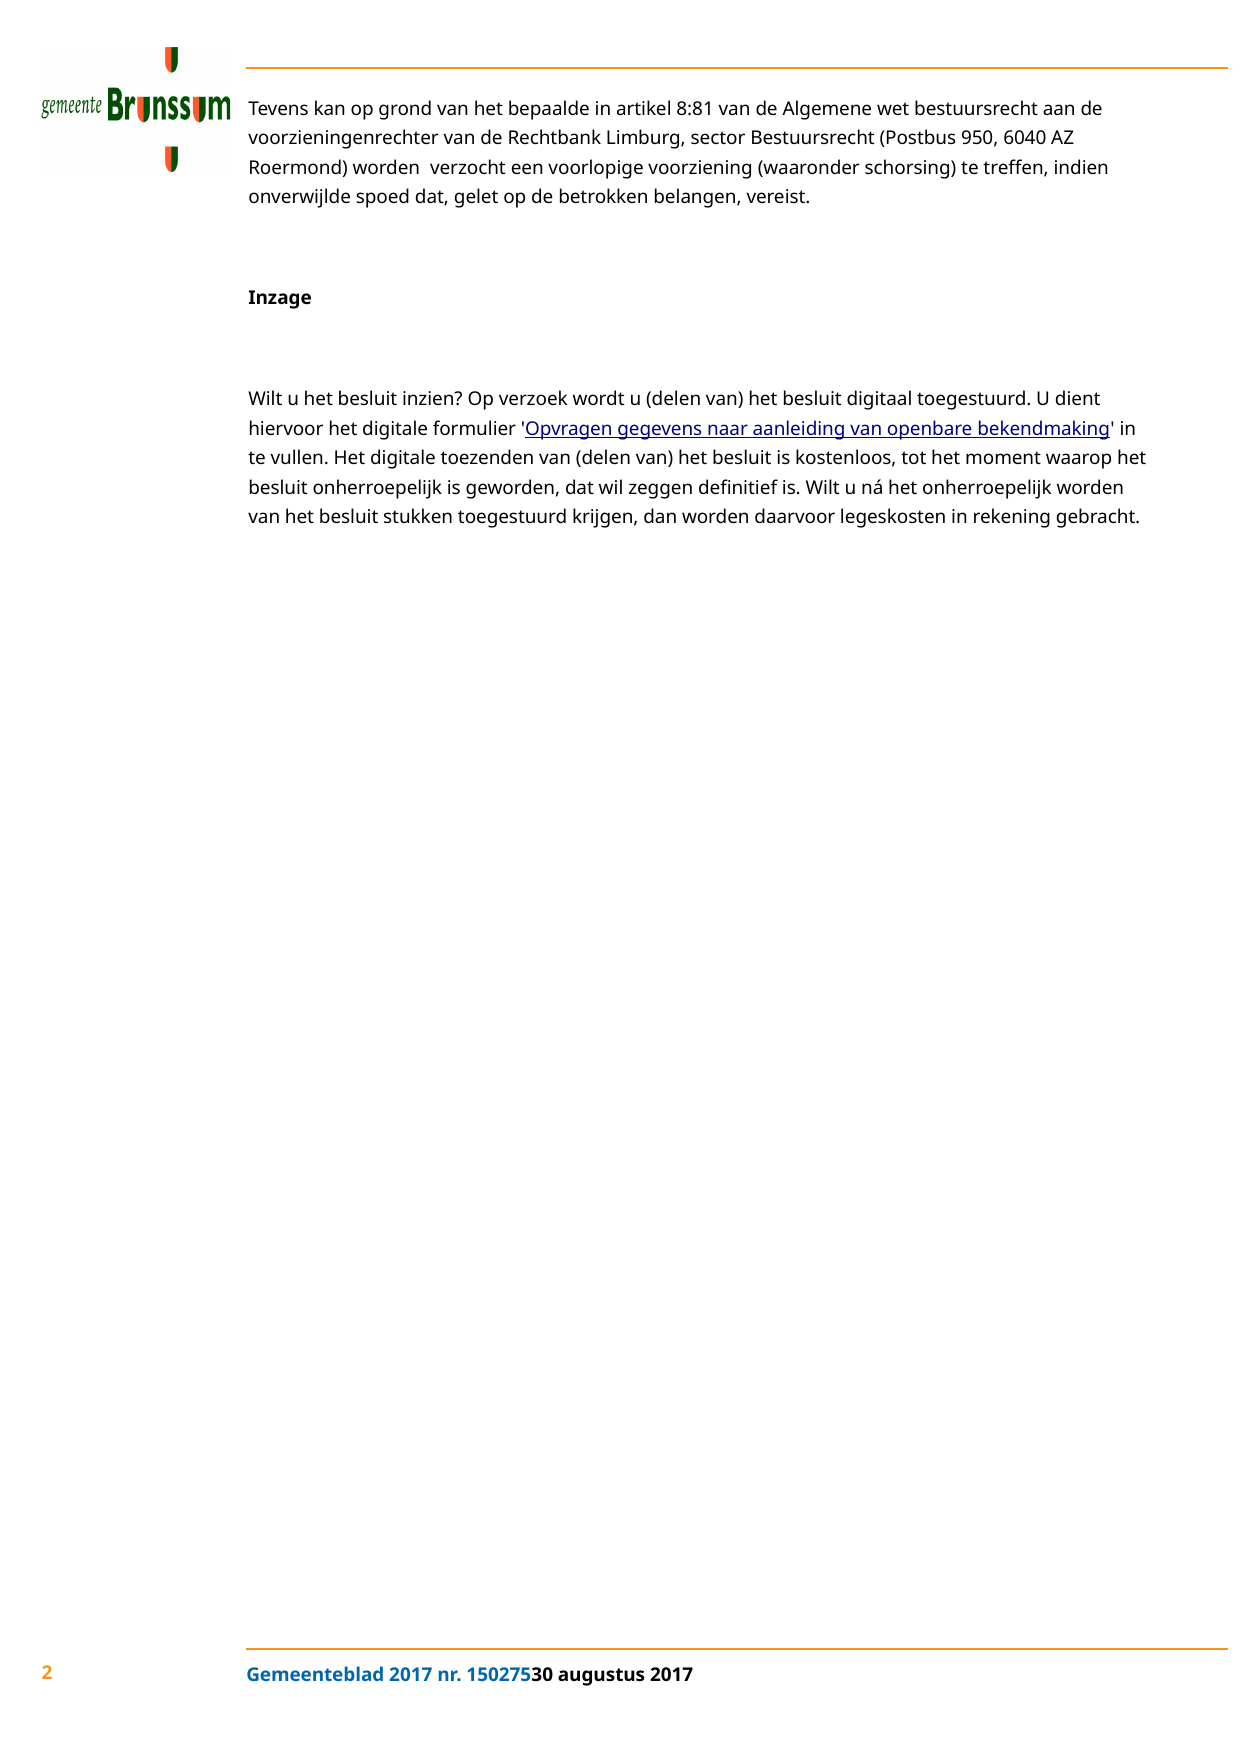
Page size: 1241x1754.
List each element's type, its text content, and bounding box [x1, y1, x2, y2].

text Inzage [248, 284, 1152, 310]
picture [41, 47, 231, 172]
text Tevens kan op grond van het bepaalde in artikel 8:81 van de Algemene wet bestuursrecht aan de voorzieningenrechter van de Rechtbank Limburg, sector Bestuursrecht (Postbus 950, 6040 AZ Roermond) worden verzocht een voorlopige voorziening (waaronder schorsing) te treffen, indien onverwijlde spoed dat, gelet op de betrokken belangen, vereist. [248, 95, 1152, 209]
text Wilt u het besluit inzien? Op verzoek wordt u (delen van) het besluit digitaal toegestuurd. U dient hiervoor het digitale formulier 'Opvragen gegevens naar aanleiding van openbare bekendmaking' in te vullen. Het digitale toezenden van (delen van) het besluit is kostenloos, tot het moment waarop het besluit onherroepelijk is geworden, dat wil zeggen definitief is. Wilt u ná het onherroepelijk worden van het besluit stukken toegestuurd krijgen, dan worden daarvoor legeskosten in rekening gebracht. [248, 385, 1152, 529]
